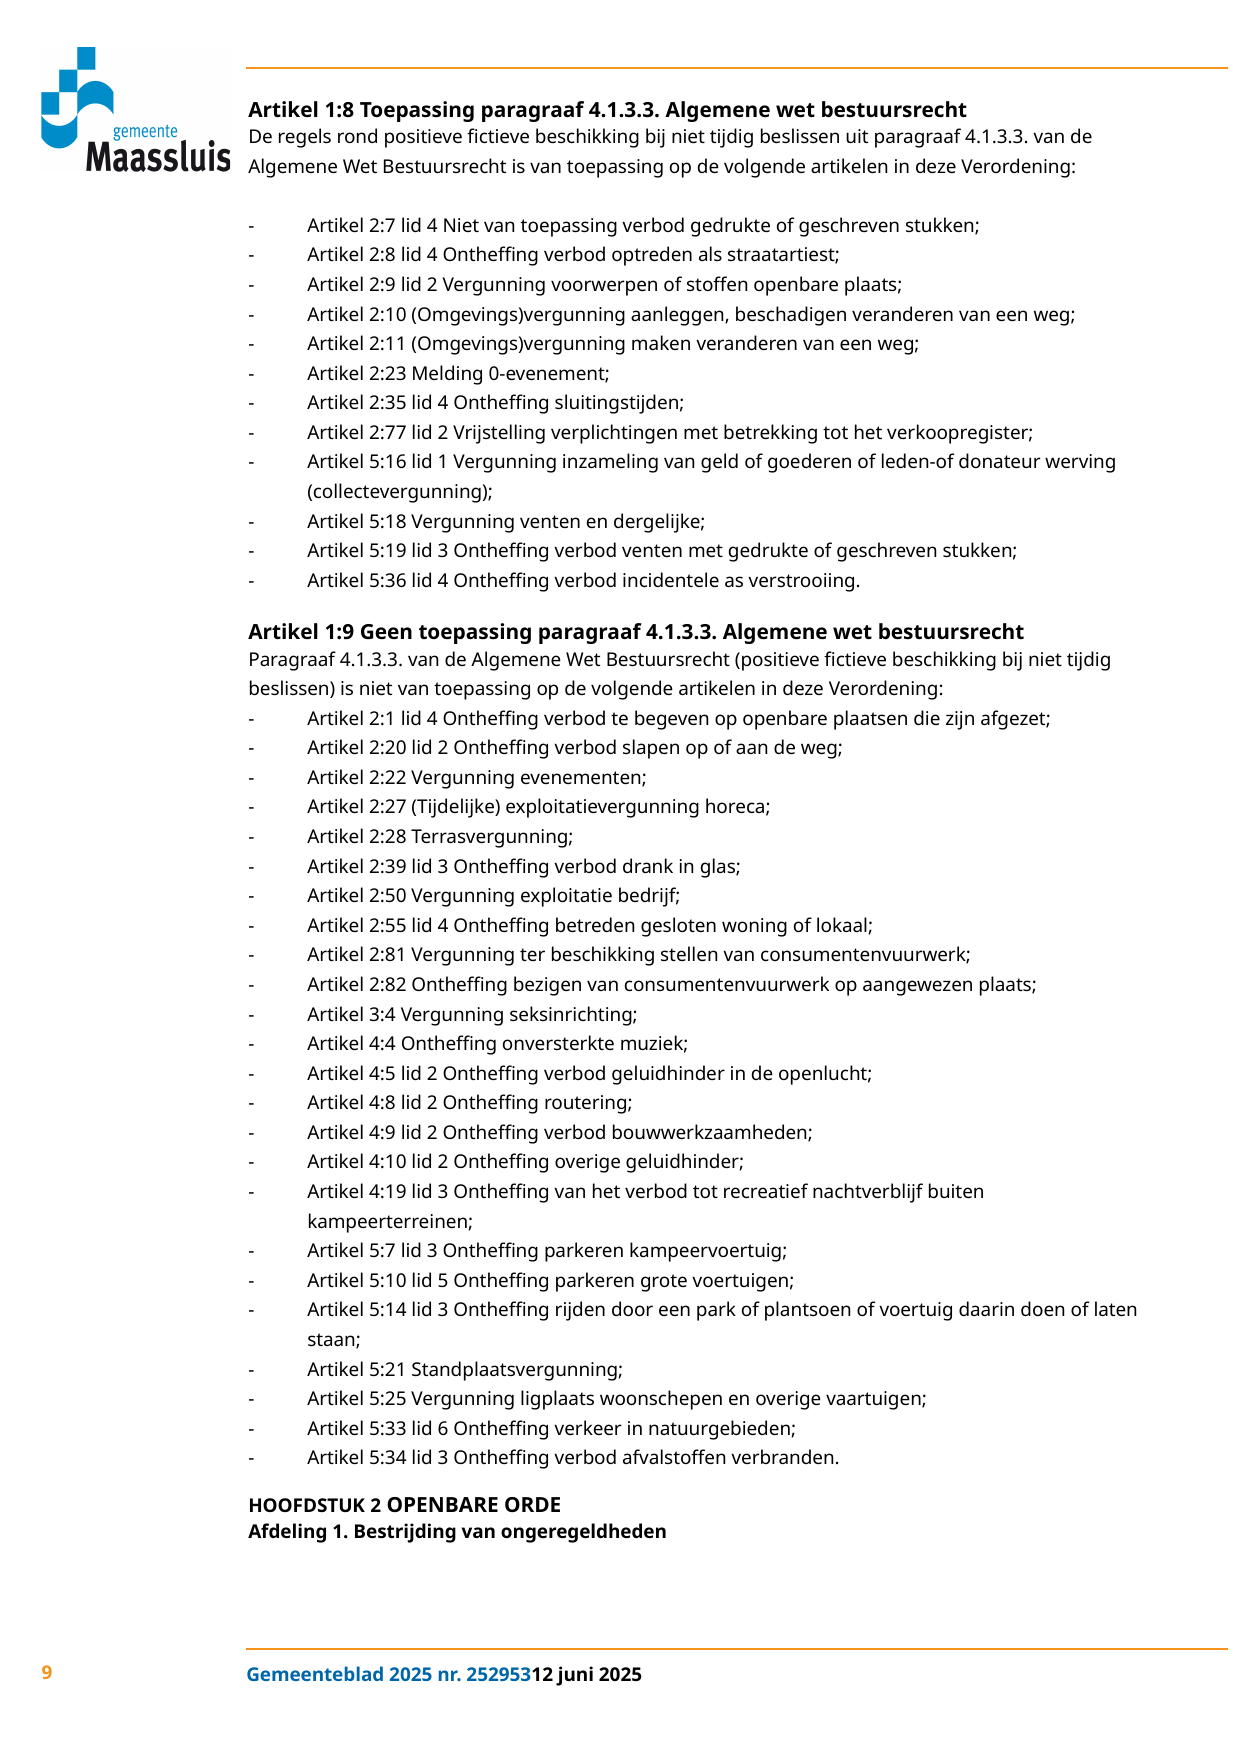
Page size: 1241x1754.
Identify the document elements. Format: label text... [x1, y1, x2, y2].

list Artikel 4:9 lid 2 Ontheffing verbod bouwwerkzaamheden; [248, 1119, 1152, 1145]
list Artikel 2:7 lid 4 Niet van toepassing verbod gedrukte of geschreven stukken; [248, 212, 1152, 238]
list Artikel 2:35 lid 4 Ontheffing sluitingstijden; [248, 389, 1152, 415]
text HOOFDSTUK 2 OPENBARE ORDE [248, 1490, 1152, 1519]
list Artikel 5:36 lid 4 Ontheffing verbod incidentele as verstrooiing. [248, 567, 1152, 593]
list Artikel 5:21 Standplaatsvergunning; [248, 1356, 1152, 1382]
list Artikel 2:23 Melding 0-evenement; [248, 360, 1152, 386]
list Artikel 5:10 lid 5 Ontheffing parkeren grote voertuigen; [248, 1267, 1152, 1293]
text Artikel 1:8 Toepassing paragraaf 4.1.3.3. Algemene wet bestuursrecht [248, 95, 1152, 123]
list Artikel 4:4 Ontheffing onversterkte muziek; [248, 1030, 1152, 1056]
list Artikel 5:7 lid 3 Ontheffing parkeren kampeervoertuig; [248, 1237, 1152, 1263]
list Artikel 5:16 lid 1 Vergunning inzameling van geld of goederen of leden-of donateur werving (collectevergunning); [248, 449, 1152, 504]
list Artikel 5:33 lid 6 Ontheffing verkeer in natuurgebieden; [248, 1415, 1152, 1441]
list Artikel 2:77 lid 2 Vrijstelling verplichtingen met betrekking tot het verkoopregister; [248, 419, 1152, 445]
list Artikel 2:50 Vergunning exploitatie bedrijf; [248, 882, 1152, 908]
list Artikel 5:34 lid 3 Ontheffing verbod afvalstoffen verbranden. [248, 1444, 1152, 1470]
list Artikel 2:55 lid 4 Ontheffing betreden gesloten woning of lokaal; [248, 912, 1152, 938]
list Artikel 2:10 (Omgevings)vergunning aanleggen, beschadigen veranderen van een weg; [248, 301, 1152, 326]
list Artikel 2:1 lid 4 Ontheffing verbod te begeven op openbare plaatsen die zijn afgezet; [248, 705, 1152, 731]
list Artikel 5:14 lid 3 Ontheffing rijden door een park of plantsoen of voertuig daarin doen of laten staan; [248, 1297, 1152, 1352]
list Artikel 5:25 Vergunning ligplaats woonschepen en overige vaartuigen; [248, 1385, 1152, 1411]
list Artikel 4:19 lid 3 Ontheffing van het verbod tot recreatief nachtverblijf buiten kampeerterreinen; [248, 1178, 1152, 1234]
list Artikel 2:9 lid 2 Vergunning voorwerpen of stoffen openbare plaats; [248, 271, 1152, 297]
list Artikel 2:81 Vergunning ter beschikking stellen van consumentenvuurwerk; [248, 942, 1152, 967]
list Artikel 2:22 Vergunning evenementen; [248, 764, 1152, 790]
list Artikel 2:28 Terrasvergunning; [248, 823, 1152, 849]
text Paragraaf 4.1.3.3. van de Algemene Wet Bestuursrecht (positieve fictieve beschikking bij niet tijdig beslissen) is niet van toepassing op de volgende artikelen in deze Verordening: [248, 646, 1152, 701]
list Artikel 2:82 Ontheffing bezigen van consumentenvuurwerk op aangewezen plaats; [248, 971, 1152, 997]
list Artikel 4:8 lid 2 Ontheffing routering; [248, 1089, 1152, 1115]
text Artikel 1:9 Geen toepassing paragraaf 4.1.3.3. Algemene wet bestuursrecht [248, 617, 1152, 646]
list Artikel 5:19 lid 3 Ontheffing verbod venten met gedrukte of geschreven stukken; [248, 537, 1152, 563]
picture [41, 47, 77, 92]
list Artikel 5:18 Vergunning venten en dergelijke; [248, 508, 1152, 533]
list Artikel 2:39 lid 3 Ontheffing verbod drank in glas; [248, 853, 1152, 879]
list Artikel 2:27 (Tijdelijke) exploitatievergunning horeca; [248, 794, 1152, 819]
list Artikel 2:8 lid 4 Ontheffing verbod optreden als straatartiest; [248, 242, 1152, 267]
list Artikel 4:5 lid 2 Ontheffing verbod geluidhinder in de openlucht; [248, 1060, 1152, 1086]
picture [41, 47, 231, 172]
text De regels rond positieve fictieve beschikking bij niet tijdig beslissen uit paragraaf 4.1.3.3. van de Algemene Wet Bestuursrecht is van toepassing op de volgende artikelen in deze Verordening: [248, 123, 1152, 178]
list Artikel 2:20 lid 2 Ontheffing verbod slapen op of aan de weg; [248, 734, 1152, 760]
list Artikel 2:11 (Omgevings)vergunning maken veranderen van een weg; [248, 330, 1152, 356]
text Afdeling 1. Bestrijding van ongeregeldheden [248, 1519, 1152, 1544]
list Artikel 4:10 lid 2 Ontheffing overige geluidhinder; [248, 1149, 1152, 1174]
list Artikel 3:4 Vergunning seksinrichting; [248, 1001, 1152, 1027]
